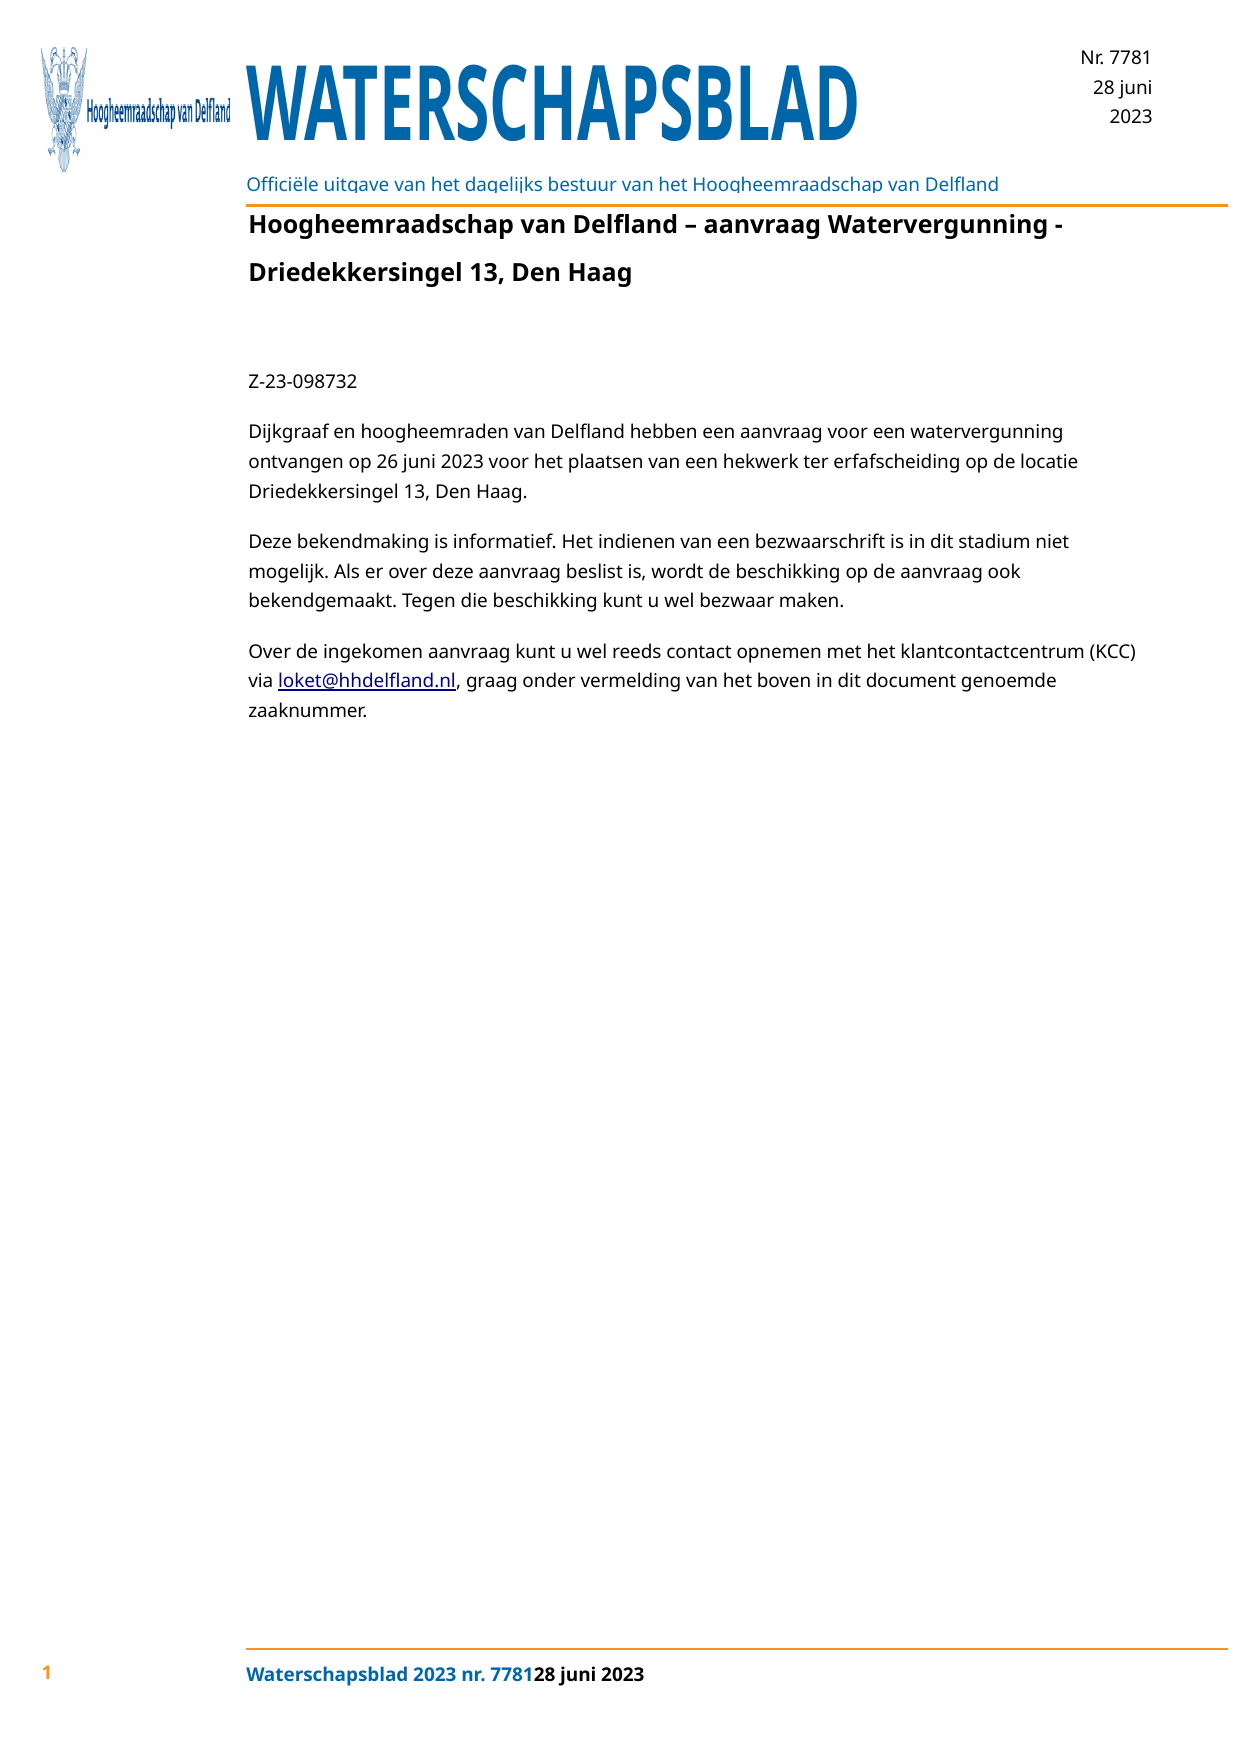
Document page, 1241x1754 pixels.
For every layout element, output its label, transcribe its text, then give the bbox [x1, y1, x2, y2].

text Dijkgraaf en hoogheemraden van Delfland hebben een aanvraag voor een watervergunning ontvangen op 26 juni 2023 voor het plaatsen van een hekwerk ter erfafscheiding op de locatie Driedekkersingel 13, Den Haag. [248, 419, 1152, 504]
text Hoogheemraadschap van Delfland – aanvraag Watervergunning - Driedekkersingel 13, Den Haag [248, 207, 1152, 288]
text Deze bekendmaking is informatief. Het indienen van een bezwaarschrift is in dit stadium niet mogelijk. Als er over deze aanvraag beslist is, wordt de beschikking op de aanvraag ook bekendgemaakt. Tegen die beschikking kunt u wel bezwaar maken. [248, 528, 1152, 613]
text Z-23-098732 [248, 368, 1152, 394]
picture [41, 47, 231, 172]
text Over de ingekomen aanvraag kunt u wel reeds contact opnemen met het klantcontactcentrum (KCC) via loket@hhdelfland.nl, graag onder vermelding van het boven in dit document genoemde zaaknummer. [248, 638, 1152, 723]
